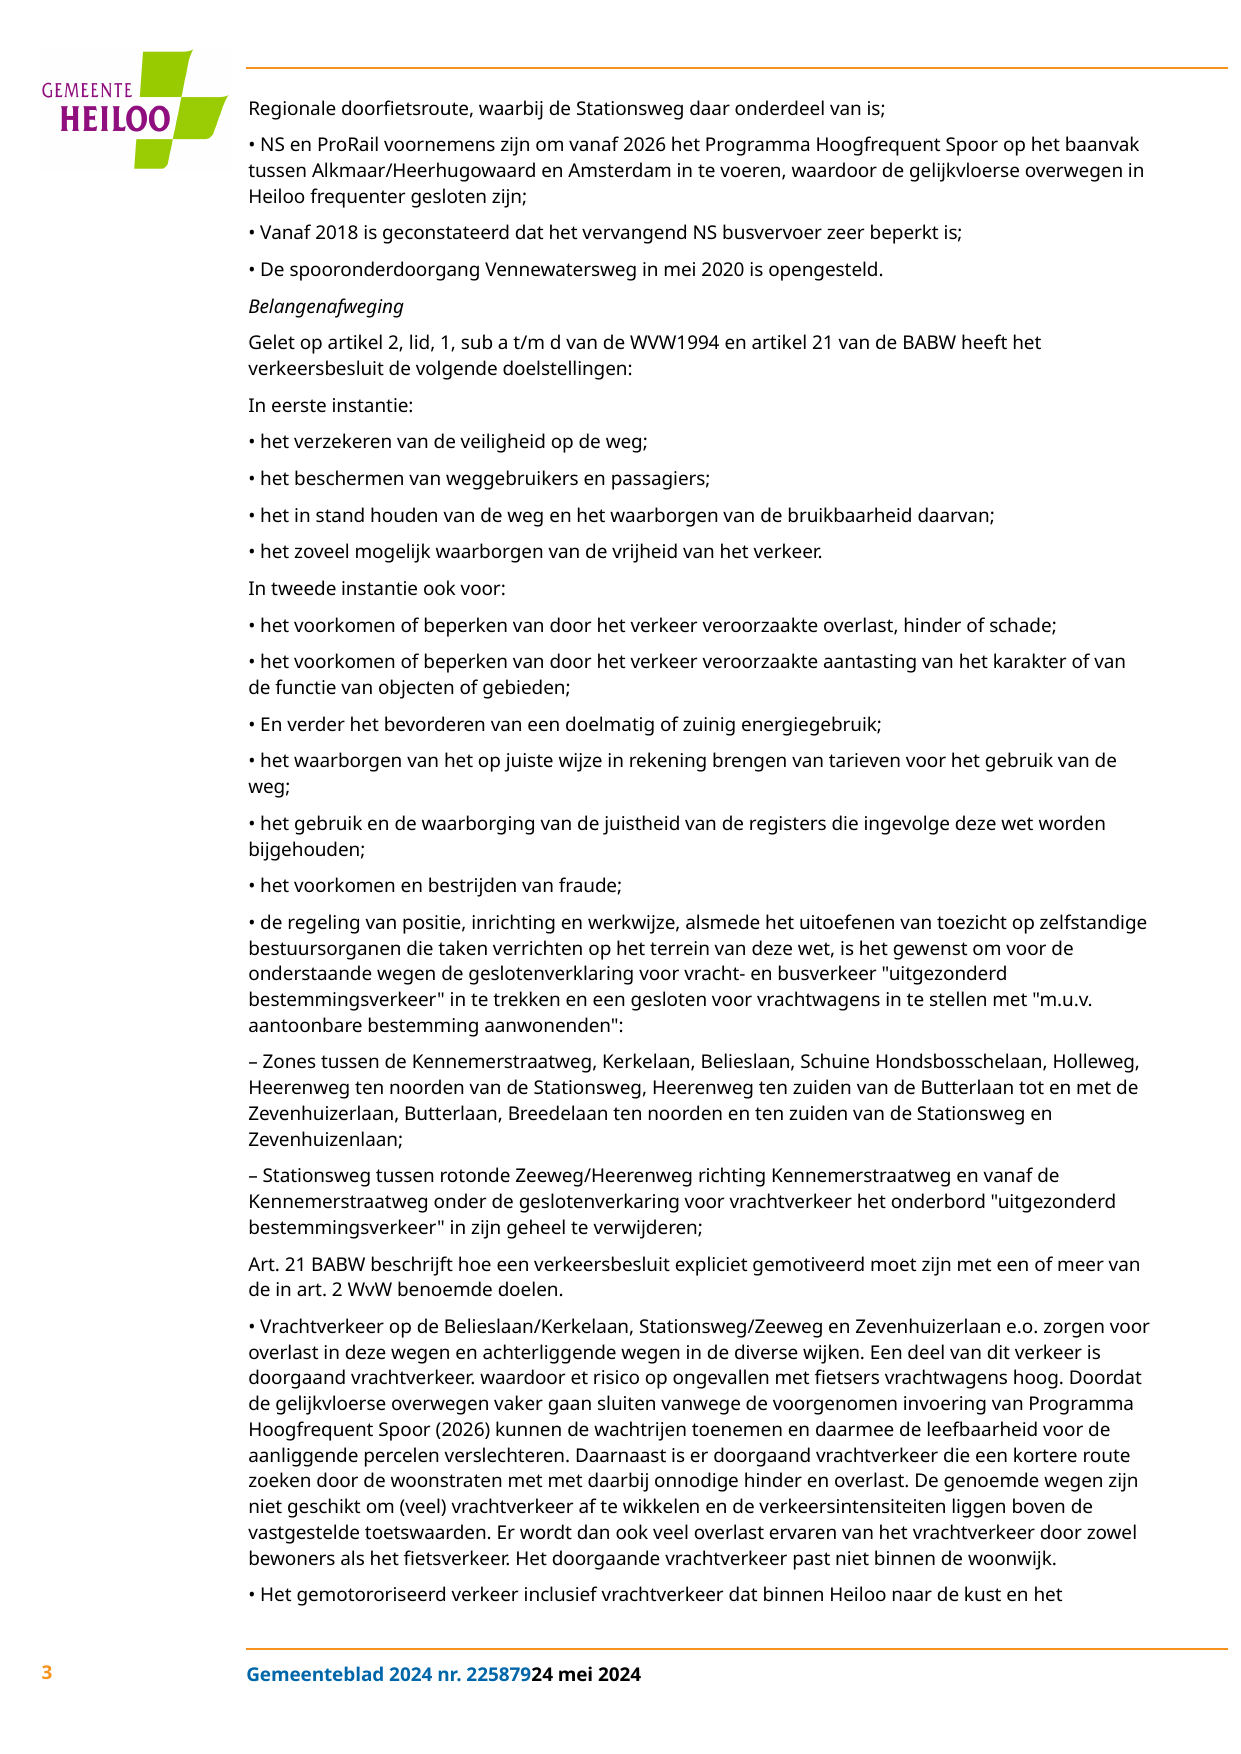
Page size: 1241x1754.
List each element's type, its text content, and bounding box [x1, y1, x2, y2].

text • het gebruik en de waarborging van de juistheid van de registers die ingevolge deze wet worden bijgehouden; [248, 810, 1152, 862]
text • NS en ProRail voornemens zijn om vanaf 2026 het Programma Hoogfrequent Spoor op het baanvak tussen Alkmaar/Heerhugowaard en Amsterdam in te voeren, waardoor de gelijkvloerse overwegen in Heiloo frequenter gesloten zijn; [248, 131, 1152, 209]
text • Vanaf 2018 is geconstateerd dat het vervangend NS busvervoer zeer beperkt is; [248, 219, 1152, 245]
text • het voorkomen of beperken van door het verkeer veroorzaakte aantasting van het karakter of van de functie van objecten of gebieden; [248, 649, 1152, 700]
text In eerste instantie: [248, 392, 1152, 418]
text • het voorkomen of beperken van door het verkeer veroorzaakte overlast, hinder of schade; [248, 612, 1152, 638]
text • het zoveel mogelijk waarborgen van de vrijheid van het verkeer. [248, 539, 1152, 564]
text Belangenafweging [248, 293, 1152, 319]
text – Stationsweg tussen rotonde Zeeweg/Heerenweg richting Kennemerstraatweg en vanaf de Kennemerstraatweg onder de geslotenverkaring voor vrachtverkeer het onderbord "uitgezonderd bestemmingsverkeer" in zijn geheel te verwijderen; [248, 1163, 1152, 1240]
text • het voorkomen en bestrijden van fraude; [248, 872, 1152, 898]
text • De spooronderdoorgang Vennewatersweg in mei 2020 is opengesteld. [248, 256, 1152, 282]
text • de regeling van positie, inrichting en werkwijze, alsmede het uitoefenen van toezicht op zelfstandige bestuursorganen die taken verrichten op het terrein van deze wet, is het gewenst om voor de onderstaande wegen de geslotenverklaring voor vracht- en busverkeer "uitgezonderd bestemmingsverkeer" in te trekken en een gesloten voor vrachtwagens in te stellen met "m.u.v. aantoonbare bestemming aanwonenden": [248, 909, 1152, 1038]
text • Vrachtverkeer op de Belieslaan/Kerkelaan, Stationsweg/Zeeweg en Zevenhuizerlaan e.o. zorgen voor overlast in deze wegen en achterliggende wegen in de diverse wijken. Een deel van dit verkeer is doorgaand vrachtverkeer. waardoor et risico op ongevallen met fietsers vrachtwagens hoog. Doordat de gelijkvloerse overwegen vaker gaan sluiten vanwege de voorgenomen invoering van Programma Hoogfrequent Spoor (2026) kunnen de wachtrijen toenemen en daarmee de leefbaarheid voor de aanliggende percelen verslechteren. Daarnaast is er doorgaand vrachtverkeer die een kortere route zoeken door de woonstraten met met daarbij onnodige hinder en overlast. De genoemde wegen zijn niet geschikt om (veel) vrachtverkeer af te wikkelen en de verkeersintensiteiten liggen boven de vastgestelde toetswaarden. Er wordt dan ook veel overlast ervaren van het vrachtverkeer door zowel bewoners als het fietsverkeer. Het doorgaande vrachtverkeer past niet binnen de woonwijk. [248, 1313, 1152, 1570]
text Regionale doorfietsroute, waarbij de Stationsweg daar onderdeel van is; [248, 95, 1152, 121]
text • het beschermen van weggebruikers en passagiers; [248, 465, 1152, 491]
text • En verder het bevorderen van een doelmatig of zuinig energiegebruik; [248, 711, 1152, 737]
picture [41, 47, 231, 172]
text In tweede instantie ook voor: [248, 575, 1152, 601]
text • Het gemotororiseerd verkeer inclusief vrachtverkeer dat binnen Heiloo naar de kust en het [248, 1581, 1152, 1607]
text • het waarborgen van het op juiste wijze in rekening brengen van tarieven voor het gebruik van de weg; [248, 748, 1152, 799]
text Art. 21 BABW beschrijft hoe een verkeersbesluit expliciet gemotiveerd moet zijn met een of meer van de in art. 2 WvW benoemde doelen. [248, 1251, 1152, 1302]
text • het verzekeren van de veiligheid op de weg; [248, 429, 1152, 454]
text – Zones tussen de Kennemerstraatweg, Kerkelaan, Belieslaan, Schuine Hondsbosschelaan, Holleweg, Heerenweg ten noorden van de Stationsweg, Heerenweg ten zuiden van de Butterlaan tot en met de Zevenhuizerlaan, Butterlaan, Breedelaan ten noorden en ten zuiden van de Stationsweg en Zevenhuizenlaan; [248, 1049, 1152, 1152]
text • het in stand houden van de weg en het waarborgen van de bruikbaarheid daarvan; [248, 502, 1152, 528]
text Gelet op artikel 2, lid, 1, sub a t/m d van de WVW1994 en artikel 21 van de BABW heeft het verkeersbesluit de volgende doelstellingen: [248, 329, 1152, 381]
